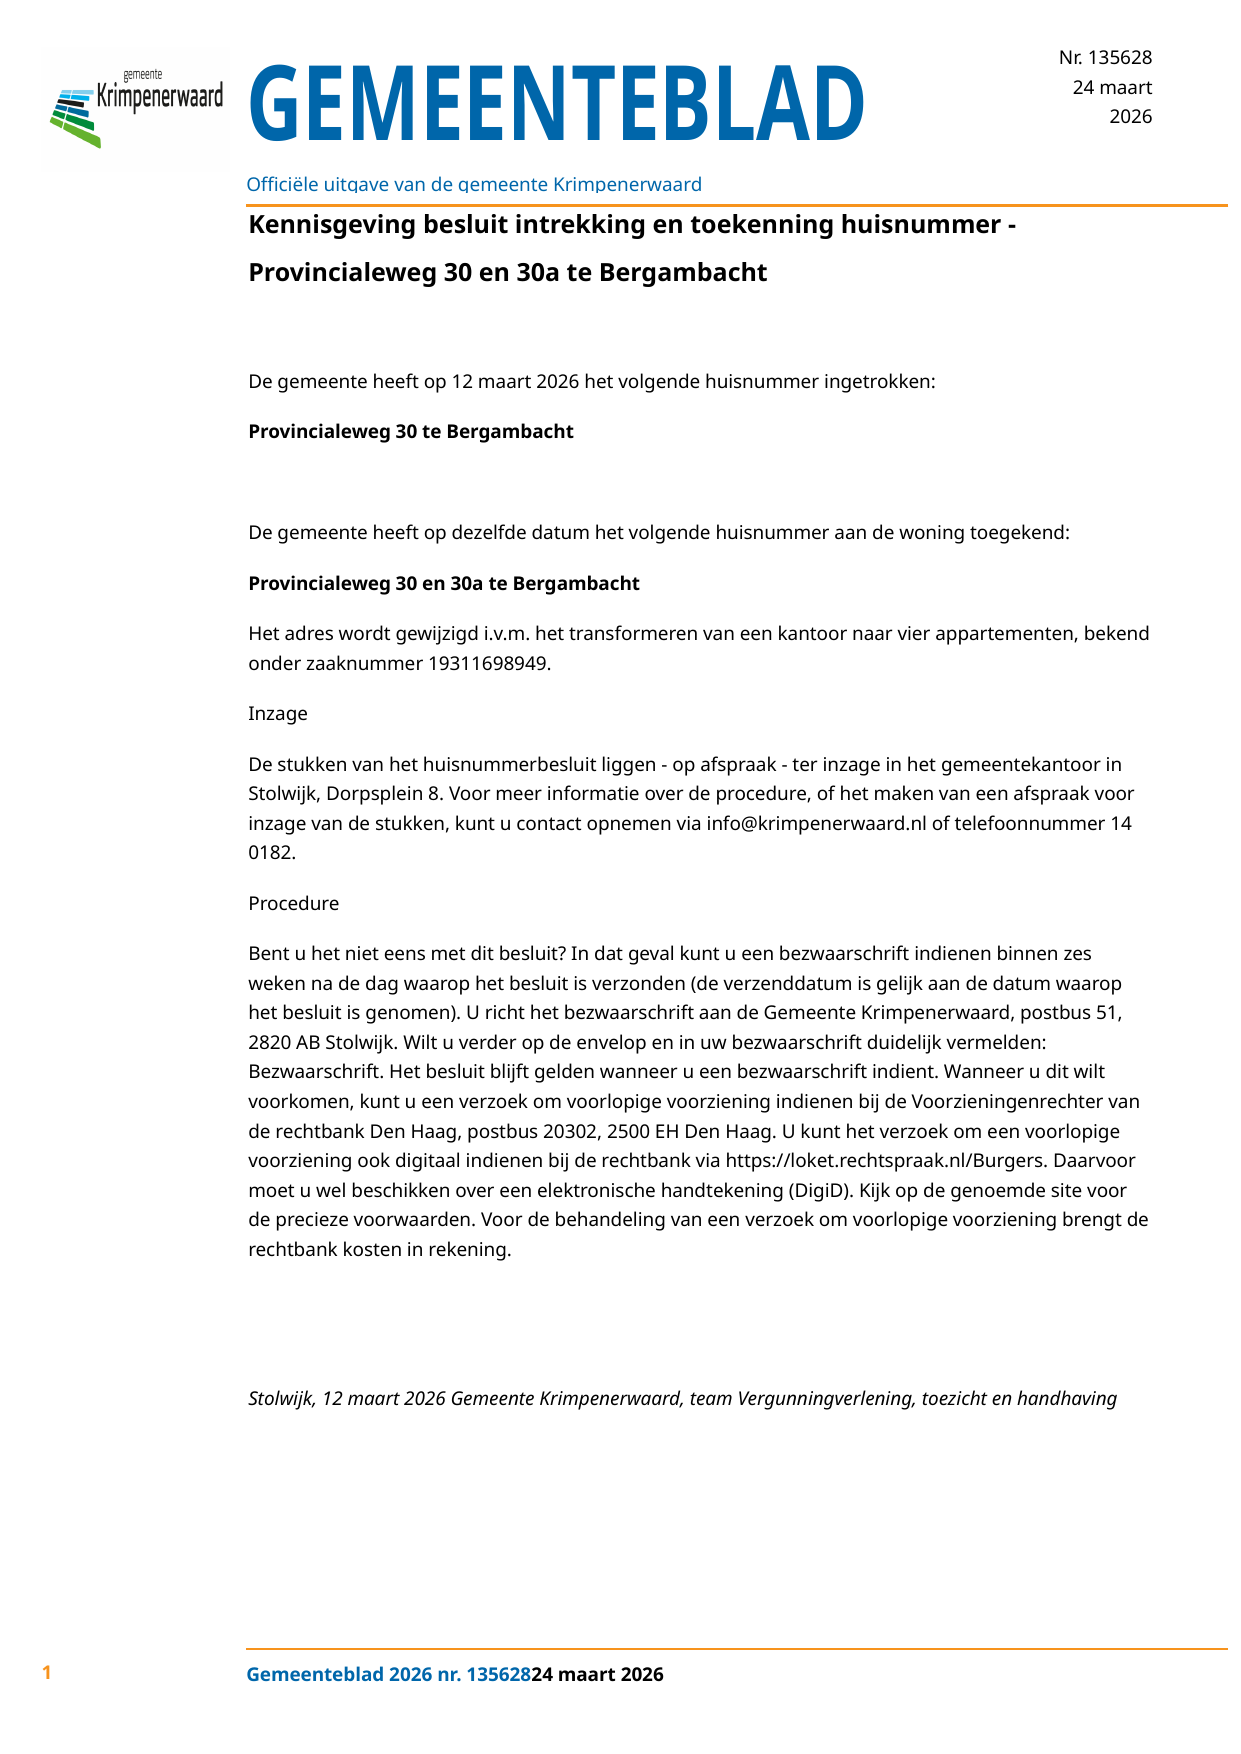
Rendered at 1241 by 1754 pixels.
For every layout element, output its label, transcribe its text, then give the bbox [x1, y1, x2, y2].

text De stukken van het huisnummerbesluit liggen - op afspraak - ter inzage in het gemeentekantoor in Stolwijk, Dorpsplein 8. Voor meer informatie over de procedure, of het maken van een afspraak voor inzage van de stukken, kunt u contact opnemen via info@krimpenerwaard.nl of telefoonnummer 14 0182. [248, 751, 1152, 865]
text Bent u het niet eens met dit besluit? In dat geval kunt u een bezwaarschrift indienen binnen zes weken na de dag waarop het besluit is verzonden (de verzenddatum is gelijk aan de datum waarop het besluit is genomen). U richt het bezwaarschrift aan de Gemeente Krimpenerwaard, postbus 51, 2820 AB Stolwijk. Wilt u verder op de envelop en in uw bezwaarschrift duidelijk vermelden: Bezwaarschrift. Het besluit blijft gelden wanneer u een bezwaarschrift indient. Wanneer u dit wilt voorkomen, kunt u een verzoek om voorlopige voorziening indienen bij de Voorzieningenrechter van de rechtbank Den Haag, postbus 20302, 2500 EH Den Haag. U kunt het verzoek om een voorlopige voorziening ook digitaal indienen bij de rechtbank via https://loket.rechtspraak.nl/Burgers. Daarvoor moet u wel beschikken over een elektronische handtekening (DigiD). Kijk op de genoemde site voor de precieze voorwaarden. Voor de behandeling van een verzoek om voorlopige voorziening brengt de rechtbank kosten in rekening. [248, 940, 1152, 1262]
picture [41, 47, 231, 172]
text Het adres wordt gewijzigd i.v.m. het transformeren van een kantoor naar vier appartementen, bekend onder zaaknummer 19311698949. [248, 620, 1152, 676]
text Stolwijk, 12 maart 2026 Gemeente Krimpenerwaard, team Vergunningverlening, toezicht en handhaving [248, 1385, 1152, 1411]
text Inzage [248, 700, 1152, 726]
text De gemeente heeft op 12 maart 2026 het volgende huisnummer ingetrokken: [248, 368, 1152, 394]
text De gemeente heeft op dezelfde datum het volgende huisnummer aan de woning toegekend: [248, 519, 1152, 545]
text Procedure [248, 890, 1152, 916]
text Kennisgeving besluit intrekking en toekenning huisnummer - Provincialeweg 30 en 30a te Bergambacht [248, 207, 1152, 288]
text Provincialeweg 30 te Bergambacht [248, 419, 1152, 444]
text Provincialeweg 30 en 30a te Bergambacht [248, 570, 1152, 596]
